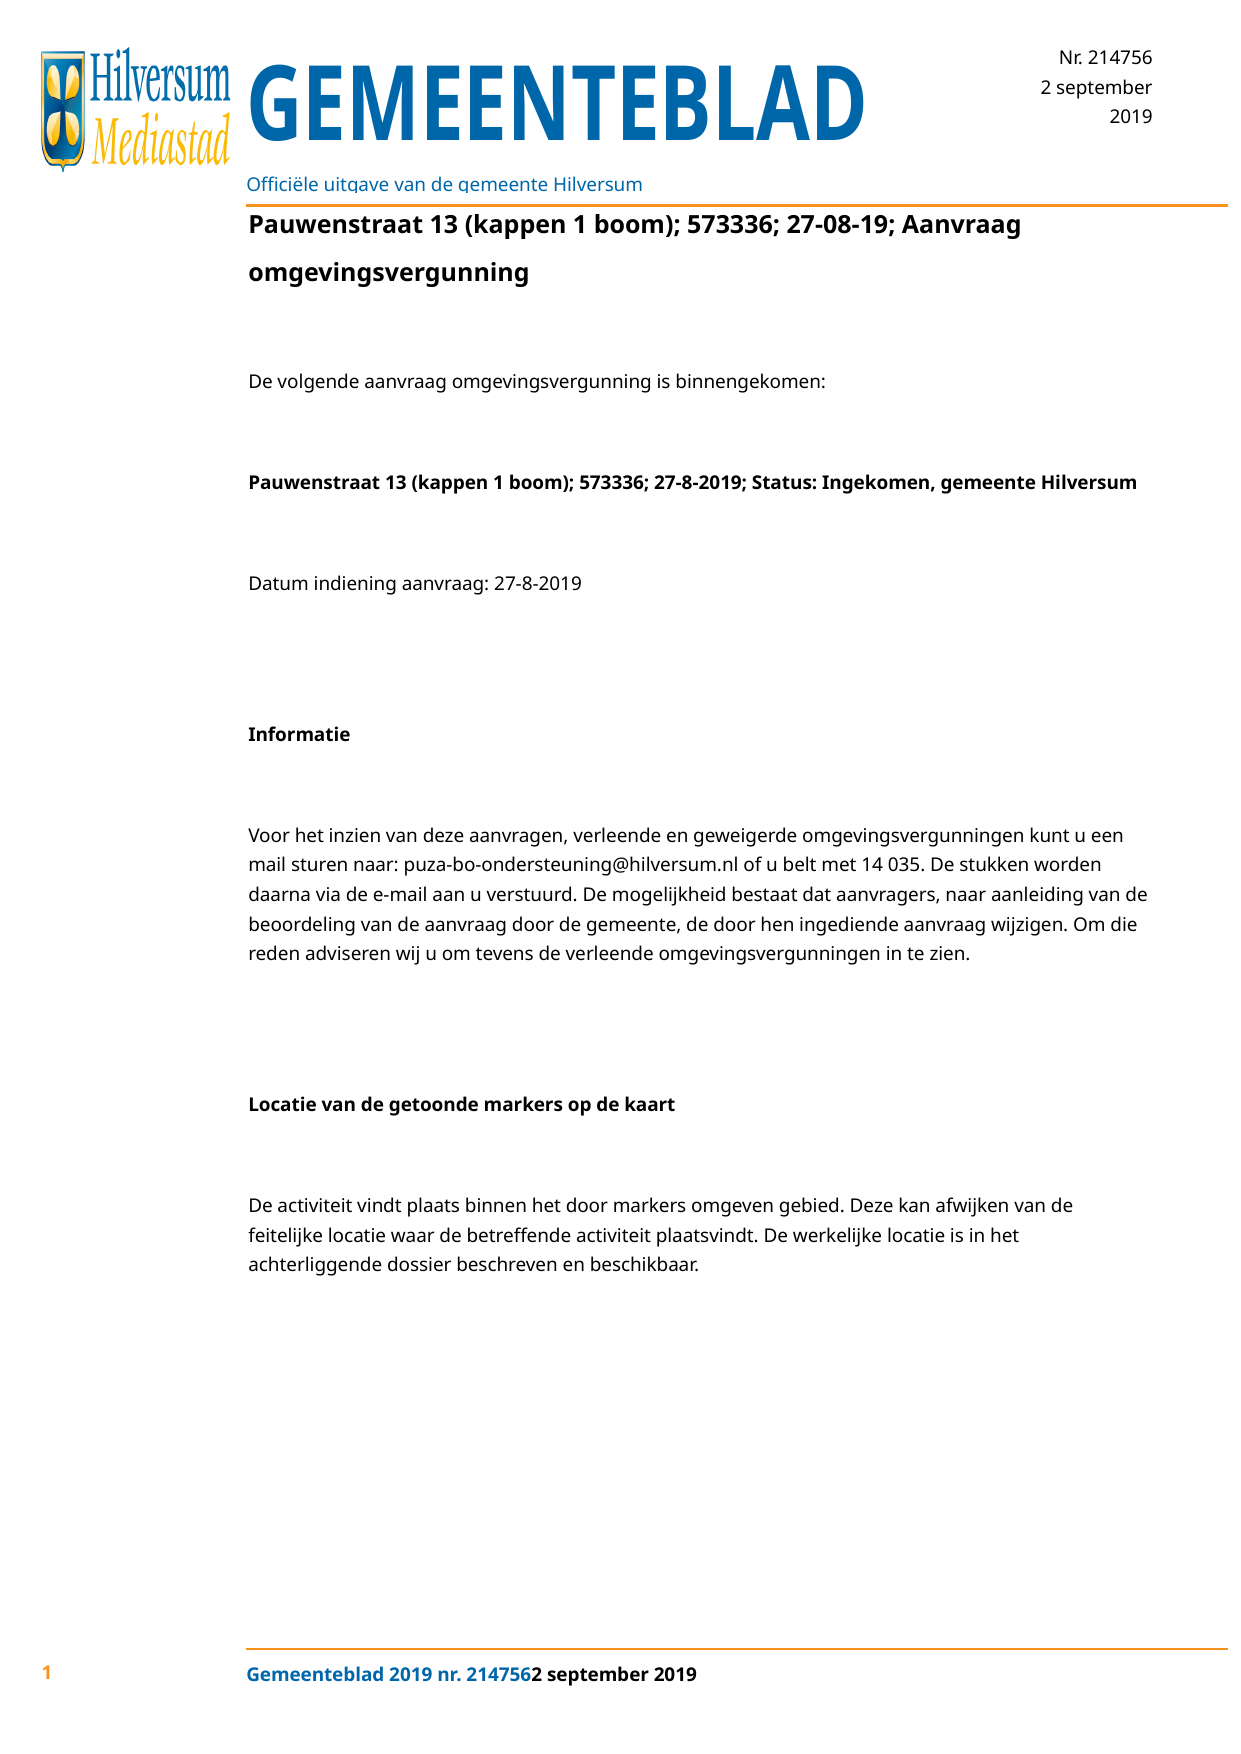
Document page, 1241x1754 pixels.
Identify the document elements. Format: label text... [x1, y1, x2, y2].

text Locatie van de getoonde markers op de kaart [248, 1092, 1152, 1117]
text Datum indiening aanvraag: 27-8-2019 [248, 570, 1152, 596]
text De volgende aanvraag omgevingsvergunning is binnengekomen: [248, 368, 1152, 394]
text Informatie [248, 721, 1152, 747]
text Pauwenstraat 13 (kappen 1 boom); 573336; 27-08-19; Aanvraag omgevingsvergunning [248, 207, 1152, 288]
picture [41, 47, 231, 172]
text Pauwenstraat 13 (kappen 1 boom); 573336; 27-8-2019; Status: Ingekomen, gemeente Hilversum [248, 469, 1152, 495]
text De activiteit vindt plaats binnen het door markers omgeven gebied. Deze kan afwijken van de feitelijke locatie waar de betreffende activiteit plaatsvindt. De werkelijke locatie is in het achterliggende dossier beschreven en beschikbaar. [248, 1192, 1152, 1277]
text Voor het inzien van deze aanvragen, verleende en geweigerde omgevingsvergunningen kunt u een mail sturen naar: puza-bo-ondersteuning@hilversum.nl of u belt met 14 035. De stukken worden daarna via de e-mail aan u verstuurd. De mogelijkheid bestaat dat aanvragers, naar aanleiding van de beoordeling van de aanvraag door de gemeente, de door hen ingediende aanvraag wijzigen. Om die reden adviseren wij u om tevens de verleende omgevingsvergunningen in te zien. [248, 822, 1152, 966]
